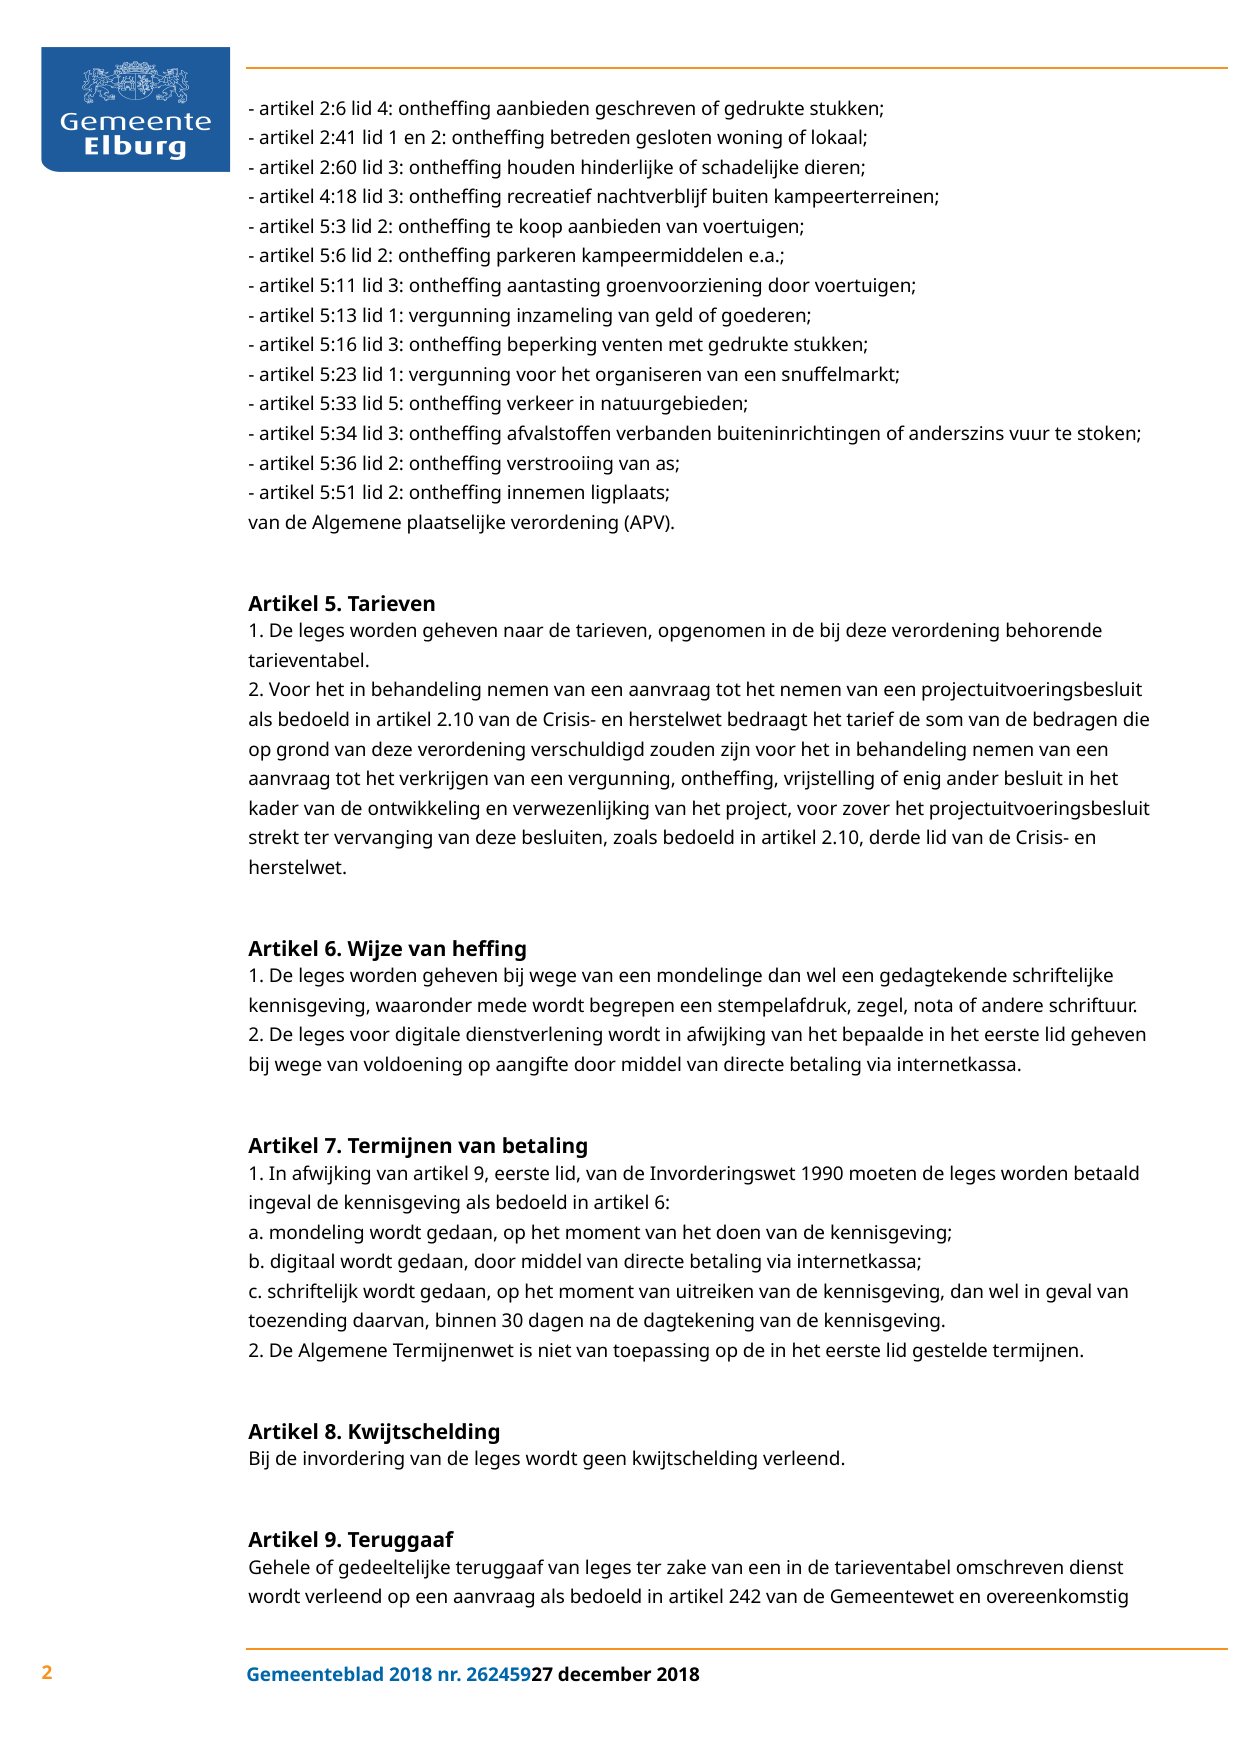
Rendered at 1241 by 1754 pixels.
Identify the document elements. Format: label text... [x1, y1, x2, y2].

text Artikel 9. Teruggaaf [248, 1526, 1152, 1554]
text Gehele of gedeeltelijke teruggaaf van leges ter zake van een in de tarieventabel omschreven dienst wordt verleend op een aanvraag als bedoeld in artikel 242 van de Gemeentewet en overeenkomstig [248, 1554, 1152, 1609]
text Artikel 6. Wijze van heffing [248, 934, 1152, 962]
text b. digitaal wordt gedaan, door middel van directe betaling via internetkassa; [248, 1248, 1152, 1274]
text 2. Voor het in behandeling nemen van een aanvraag tot het nemen van een projectuitvoeringsbesluit als bedoeld in artikel 2.10 van de Crisis- en herstelwet bedraagt het tarief de som van de bedragen die op grond van deze verordening verschuldigd zouden zijn voor het in behandeling nemen van een aanvraag tot het verkrijgen van een vergunning, ontheffing, vrijstelling of enig ander besluit in het kader van de ontwikkeling en verwezenlijking van het project, voor zover het projectuitvoeringsbesluit strekt ter vervanging van deze besluiten, zoals bedoeld in artikel 2.10, derde lid van de Crisis- en herstelwet. [248, 677, 1152, 880]
text - artikel 5:23 lid 1: vergunning voor het organiseren van een snuffelmarkt; [248, 361, 1152, 387]
text - artikel 2:41 lid 1 en 2: ontheffing betreden gesloten woning of lokaal; [248, 124, 1152, 150]
text Artikel 5. Tarieven [248, 589, 1152, 617]
text 2. De Algemene Termijnenwet is niet van toepassing op de in het eerste lid gestelde termijnen. [248, 1337, 1152, 1363]
text - artikel 5:11 lid 3: ontheffing aantasting groenvoorziening door voertuigen; [248, 272, 1152, 298]
text - artikel 5:16 lid 3: ontheffing beperking venten met gedrukte stukken; [248, 331, 1152, 357]
text 1. In afwijking van artikel 9, eerste lid, van de Invorderingswet 1990 moeten de leges worden betaald ingeval de kennisgeving als bedoeld in artikel 6: [248, 1160, 1152, 1215]
text - artikel 5:36 lid 2: ontheffing verstrooiing van as; [248, 450, 1152, 476]
text - artikel 2:60 lid 3: ontheffing houden hinderlijke of schadelijke dieren; [248, 154, 1152, 180]
text 1. De leges worden geheven bij wege van een mondelinge dan wel een gedagtekende schriftelijke kennisgeving, waaronder mede wordt begrepen een stempelafdruk, zegel, nota of andere schriftuur. [248, 962, 1152, 1018]
text - artikel 4:18 lid 3: ontheffing recreatief nachtverblijf buiten kampeerterreinen; [248, 183, 1152, 209]
text - artikel 5:13 lid 1: vergunning inzameling van geld of goederen; [248, 302, 1152, 328]
text - artikel 5:6 lid 2: ontheffing parkeren kampeermiddelen e.a.; [248, 243, 1152, 268]
text a. mondeling wordt gedaan, op het moment van het doen van de kennisgeving; [248, 1219, 1152, 1244]
text c. schriftelijk wordt gedaan, op het moment van uitreiken van de kennisgeving, dan wel in geval van toezending daarvan, binnen 30 dagen na de dagtekening van de kennisgeving. [248, 1278, 1152, 1333]
text - artikel 5:34 lid 3: ontheffing afvalstoffen verbanden buiteninrichtingen of anderszins vuur te stoken; [248, 420, 1152, 446]
text - artikel 5:3 lid 2: ontheffing te koop aanbieden van voertuigen; [248, 213, 1152, 239]
text Artikel 7. Termijnen van betaling [248, 1131, 1152, 1160]
text - artikel 2:6 lid 4: ontheffing aanbieden geschreven of gedrukte stukken; [248, 95, 1152, 121]
text 2. De leges voor digitale dienstverlening wordt in afwijking van het bepaalde in het eerste lid geheven bij wege van voldoening op aangifte door middel van directe betaling via internetkassa. [248, 1022, 1152, 1077]
text Bij de invordering van de leges wordt geen kwijtschelding verleend. [248, 1446, 1152, 1471]
text Artikel 8. Kwijtschelding [248, 1417, 1152, 1446]
text - artikel 5:51 lid 2: ontheffing innemen ligplaats; [248, 479, 1152, 505]
picture [41, 47, 231, 172]
text 1. De leges worden geheven naar de tarieven, opgenomen in de bij deze verordening behorende tarieventabel. [248, 617, 1152, 673]
text - artikel 5:33 lid 5: ontheffing verkeer in natuurgebieden; [248, 391, 1152, 416]
text van de Algemene plaatselijke verordening (APV). [248, 509, 1152, 535]
